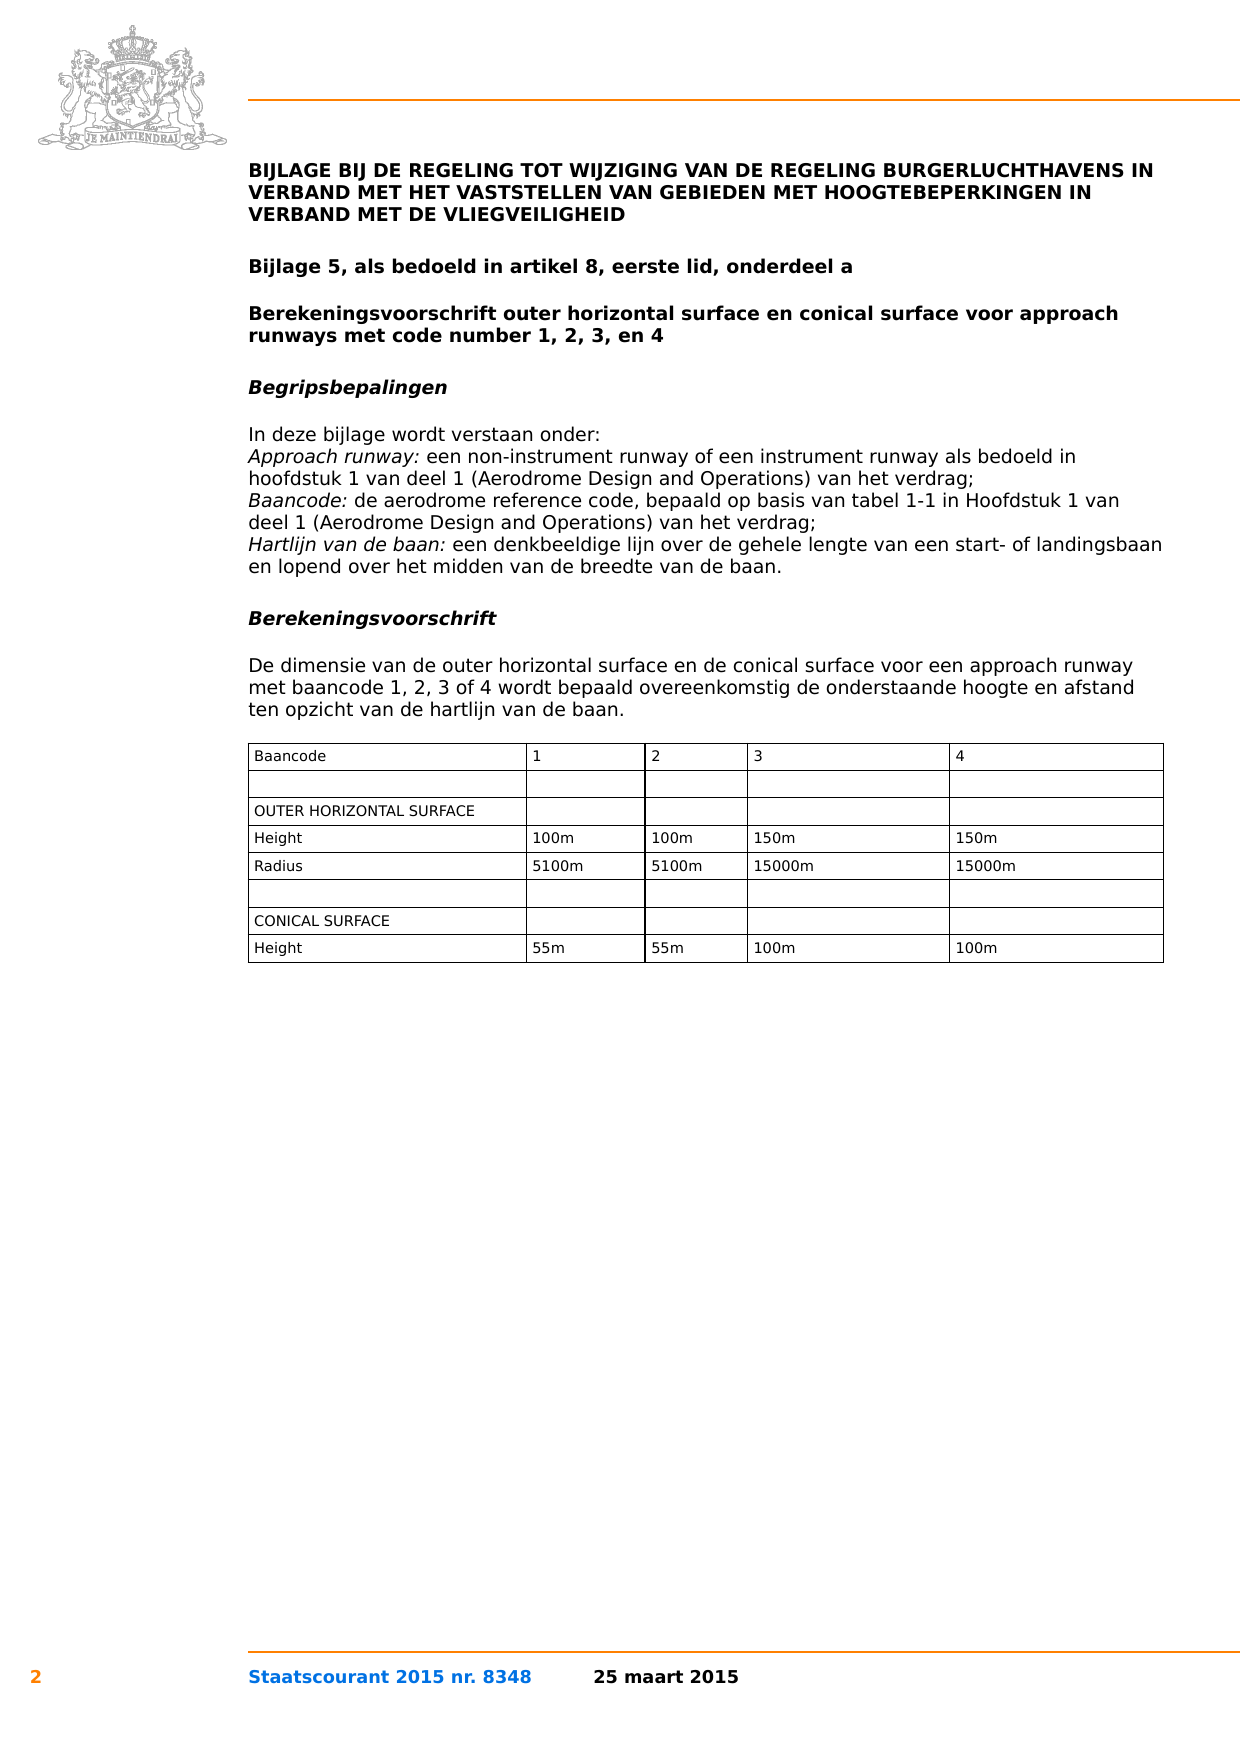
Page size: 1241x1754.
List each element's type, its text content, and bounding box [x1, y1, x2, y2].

table_cell 15000m [950, 853, 1163, 879]
table_cell OUTER HORIZONTAL SURFACE [249, 798, 526, 824]
table_cell [950, 908, 1163, 934]
table_cell [249, 771, 526, 797]
table_header 1 [527, 744, 644, 770]
table_cell [249, 880, 526, 907]
table_cell 150m [950, 826, 1163, 852]
table_cell 55m [527, 935, 644, 962]
text Baancode: de aerodrome reference code, bepaald op basis van tabel 1-1 in Hoofdstuk 1 van deel 1 (Aerodrome Design and Operations) van het verdrag; [248, 490, 1163, 534]
table_cell 100m [646, 826, 747, 852]
text Hartlijn van de baan: een denkbeeldige lijn over de gehele lengte van een start- of landingsbaan en lopend over het midden van de breedte van de baan. [248, 534, 1163, 578]
table_header 2 [646, 744, 747, 770]
picture [38, 25, 227, 150]
table_cell 15000m [748, 853, 949, 879]
subtitle Berekeningsvoorschrift [248, 608, 1163, 629]
table_cell [748, 908, 949, 934]
text De dimensie van de outer horizontal surface en de conical surface voor een approach runway met baancode 1, 2, 3 of 4 wordt bepaald overeenkomstig de onderstaande hoogte en afstand ten opzicht van de hartlijn van de baan. [248, 654, 1163, 721]
text Approach runway: een non-instrument runway of een instrument runway als bedoeld in hoofdstuk 1 van deel 1 (Aerodrome Design and Operations) van het verdrag; [248, 446, 1163, 490]
table_cell [527, 771, 644, 797]
table_cell 55m [646, 935, 747, 962]
table_header Baancode [249, 744, 526, 770]
subtitle BIJLAGE BIJ DE REGELING TOT WIJZIGING VAN DE REGELING BURGERLUCHTHAVENS IN VERBAND MET HET VASTSTELLEN VAN GEBIEDEN MET HOOGTEBEPERKINGEN IN VERBAND MET DE VLIEGVEILIGHEID [248, 160, 1163, 226]
table_cell Radius [249, 853, 526, 879]
subtitle Bijlage 5, als bedoeld in artikel 8, eerste lid, onderdeel a [248, 256, 1163, 278]
table_cell [748, 880, 949, 907]
table_cell 100m [748, 935, 949, 962]
table_cell 5100m [646, 853, 747, 879]
table_cell [950, 798, 1163, 824]
table_cell CONICAL SURFACE [249, 908, 526, 934]
table_cell 100m [527, 826, 644, 852]
table_cell [527, 880, 644, 907]
table_cell [950, 880, 1163, 907]
table_cell [646, 798, 747, 824]
table_header 4 [950, 744, 1163, 770]
text In deze bijlage wordt verstaan onder: [248, 424, 1163, 446]
table_cell [527, 798, 644, 824]
subtitle Begripsbepalingen [248, 377, 1163, 399]
table_cell 100m [950, 935, 1163, 962]
table_cell [646, 908, 747, 934]
table_cell 150m [748, 826, 949, 852]
table_cell Height [249, 826, 526, 852]
table_cell 5100m [527, 853, 644, 879]
table_cell [646, 771, 747, 797]
table_cell Height [249, 935, 526, 962]
table_cell [748, 798, 949, 824]
table_cell [748, 771, 949, 797]
table_cell [950, 771, 1163, 797]
table_header 3 [748, 744, 949, 770]
table_cell [527, 908, 644, 934]
table_cell [646, 880, 747, 907]
text Berekeningsvoorschrift outer horizontal surface en conical surface voor approach runways met code number 1, 2, 3, en 4 [248, 303, 1163, 347]
